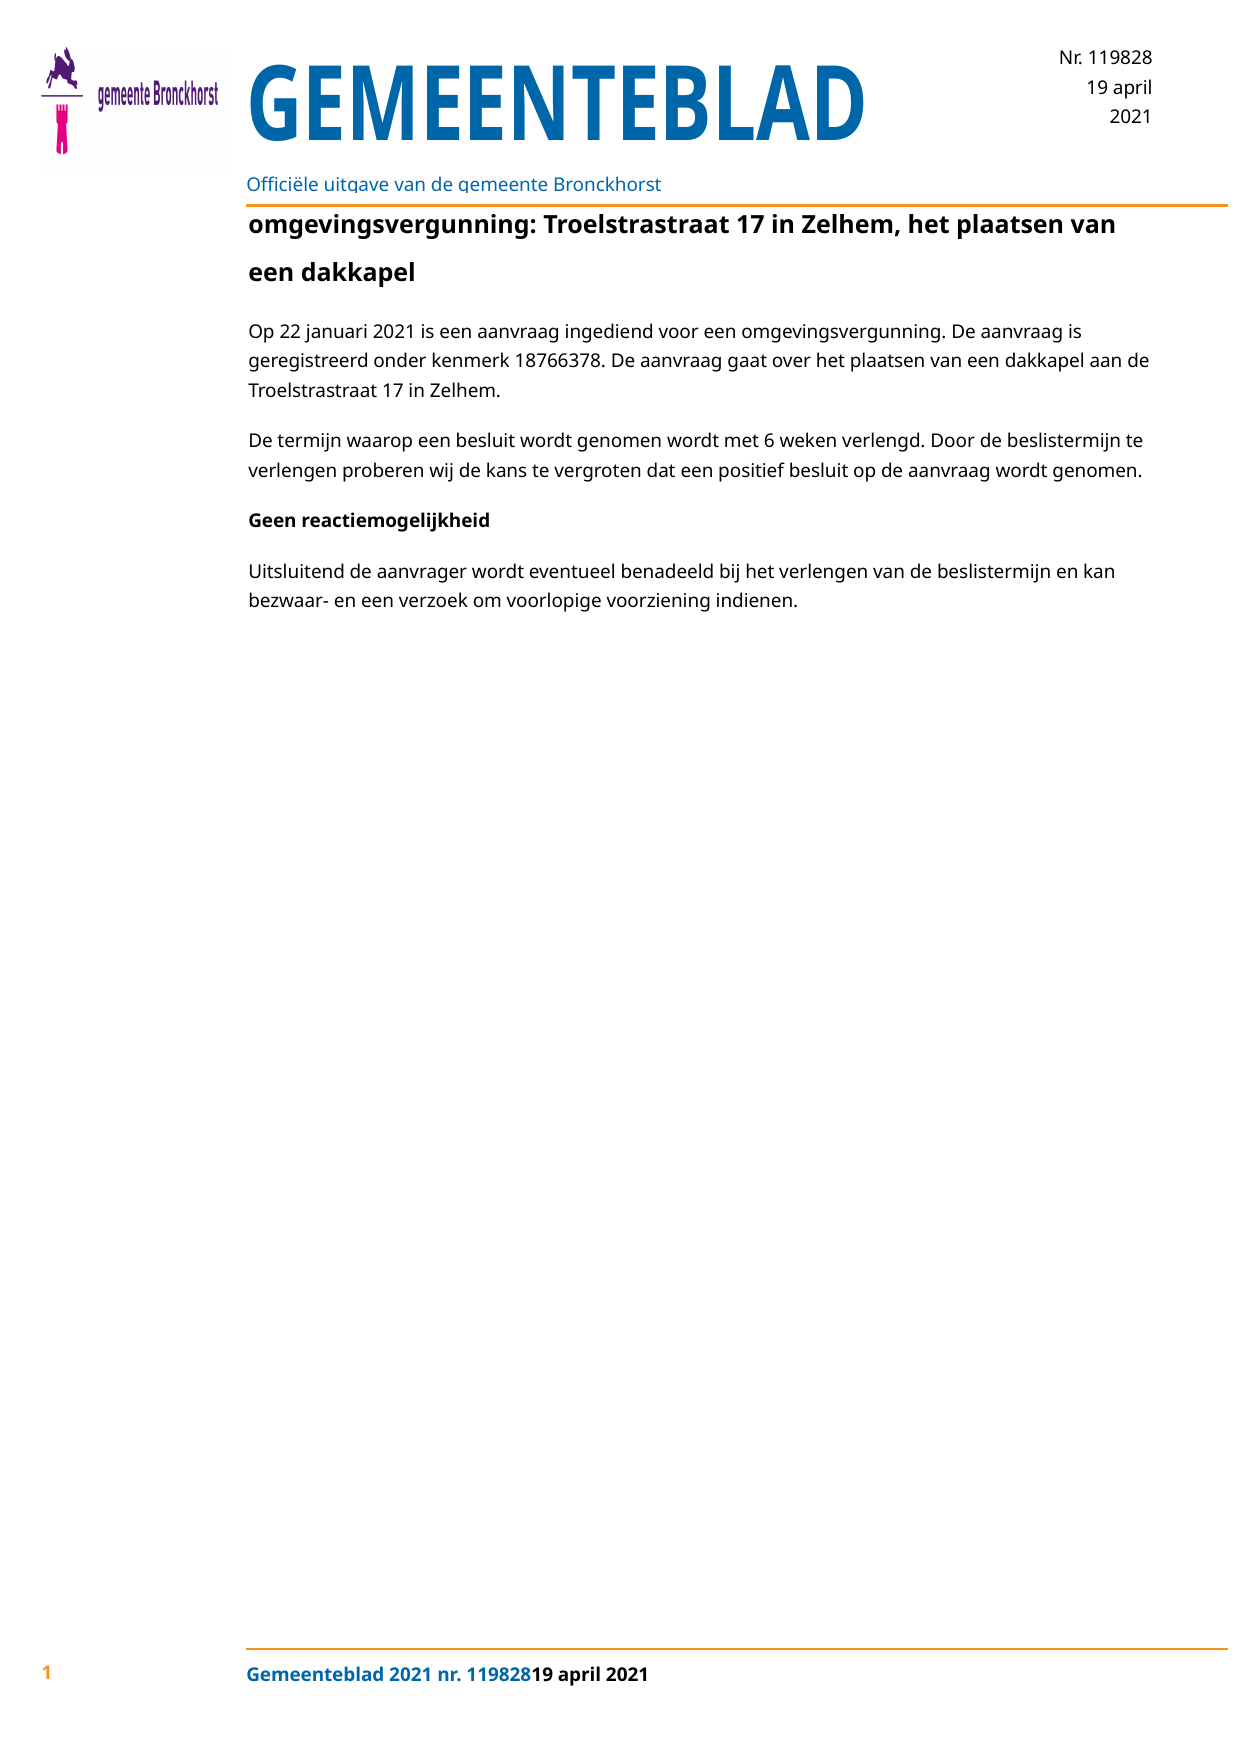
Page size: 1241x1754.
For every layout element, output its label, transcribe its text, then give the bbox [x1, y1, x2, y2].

text Geen reactiemogelijkheid [248, 507, 1152, 533]
text Op 22 januari 2021 is een aanvraag ingediend voor een omgevingsvergunning. De aanvraag is geregistreerd onder kenmerk 18766378. De aanvraag gaat over het plaatsen van een dakkapel aan de Troelstrastraat 17 in Zelhem. [248, 318, 1152, 403]
picture [41, 47, 231, 172]
text Uitsluitend de aanvrager wordt eventueel benadeeld bij het verlengen van de beslistermijn en kan bezwaar- en een verzoek om voorlopige voorziening indienen. [248, 558, 1152, 613]
text omgevingsvergunning: Troelstrastraat 17 in Zelhem, het plaatsen van een dakkapel [248, 207, 1152, 288]
text De termijn waarop een besluit wordt genomen wordt met 6 weken verlengd. Door de beslistermijn te verlengen proberen wij de kans te vergroten dat een positief besluit op de aanvraag wordt genomen. [248, 427, 1152, 483]
